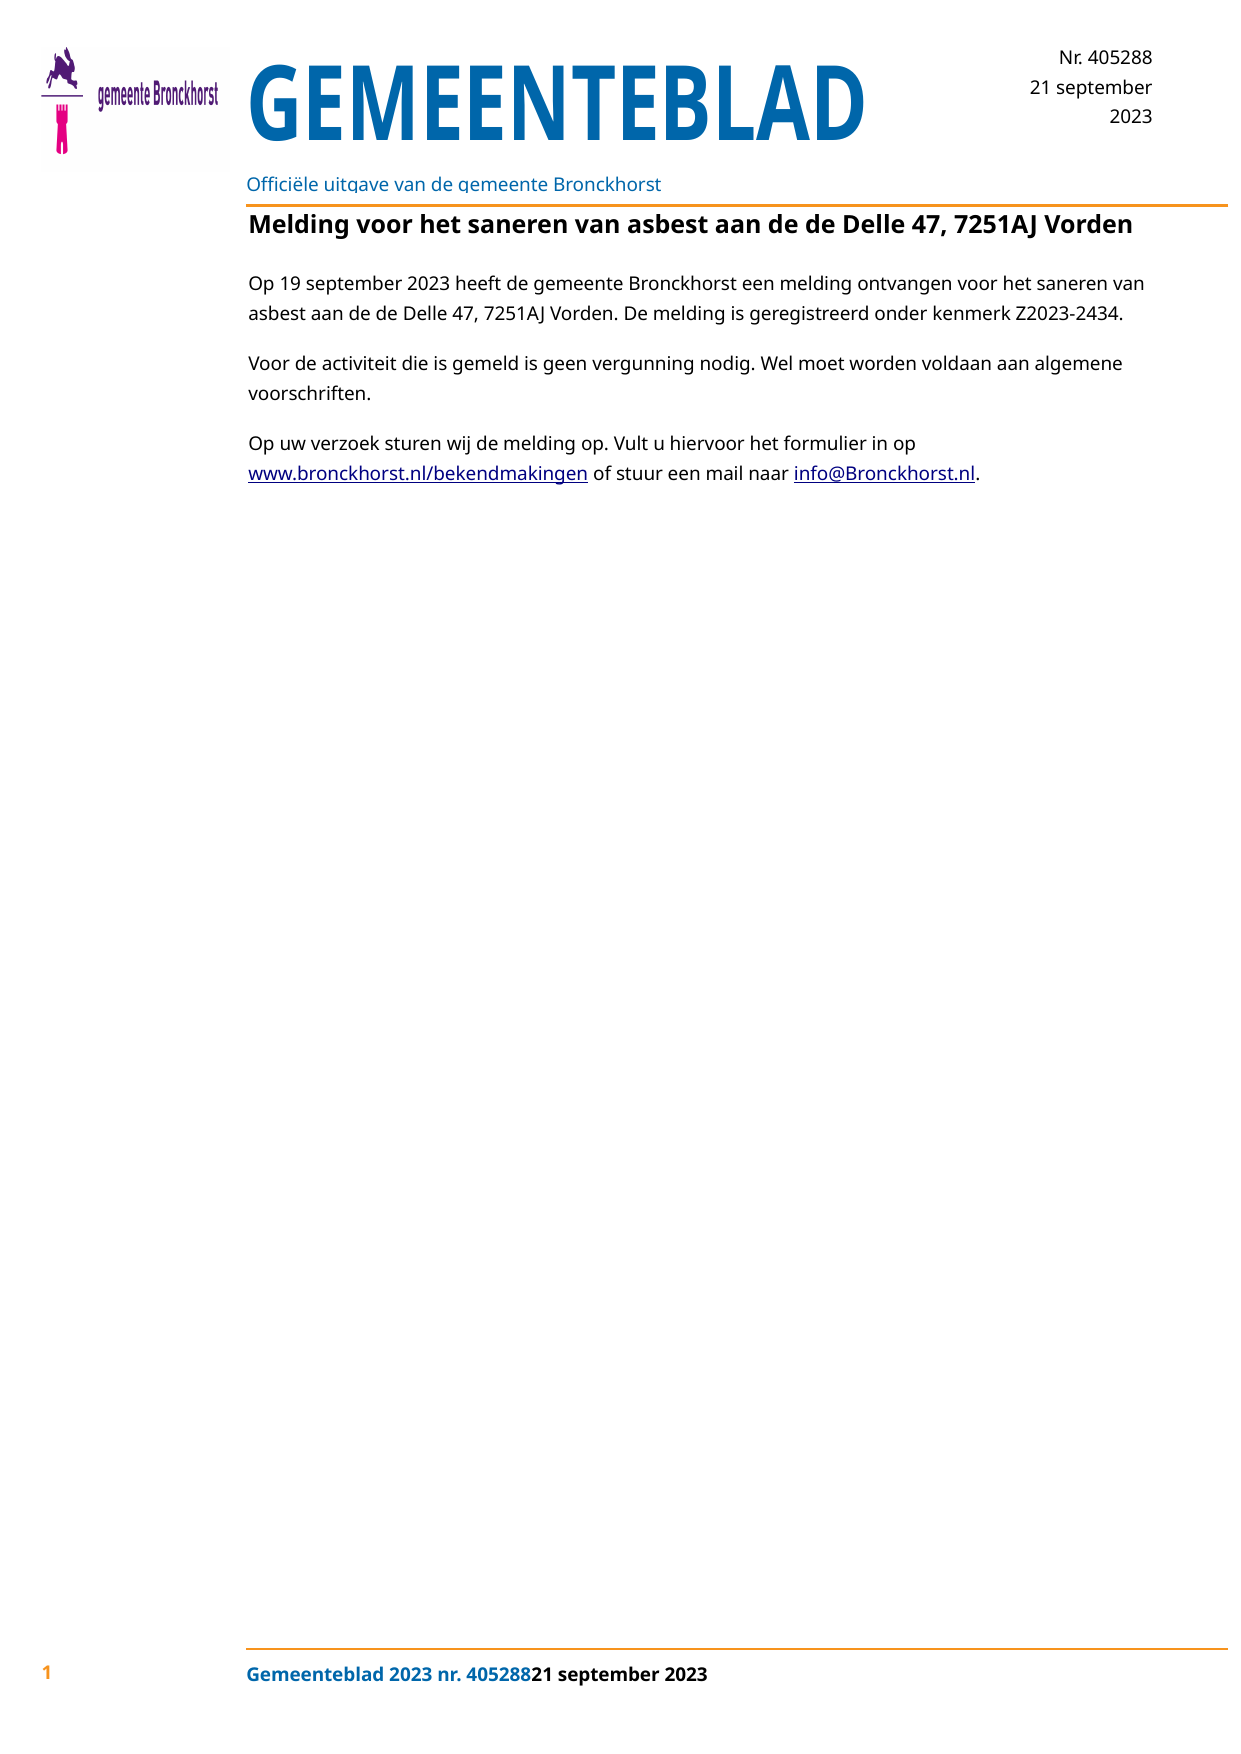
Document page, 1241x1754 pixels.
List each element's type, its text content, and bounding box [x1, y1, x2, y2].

picture [41, 47, 231, 172]
text Melding voor het saneren van asbest aan de de Delle 47, 7251AJ Vorden [248, 207, 1152, 241]
text Op uw verzoek sturen wij de melding op. Vult u hiervoor het formulier in op www.bronckhorst.nl/bekendmakingen of stuur een mail naar info@Bronckhorst.nl. [248, 430, 1152, 486]
text Op 19 september 2023 heeft de gemeente Bronckhorst een melding ontvangen voor het saneren van asbest aan de de Delle 47, 7251AJ Vorden. De melding is geregistreerd onder kenmerk Z2023-2434. [248, 270, 1152, 326]
text Voor de activiteit die is gemeld is geen vergunning nodig. Wel moet worden voldaan aan algemene voorschriften. [248, 350, 1152, 406]
